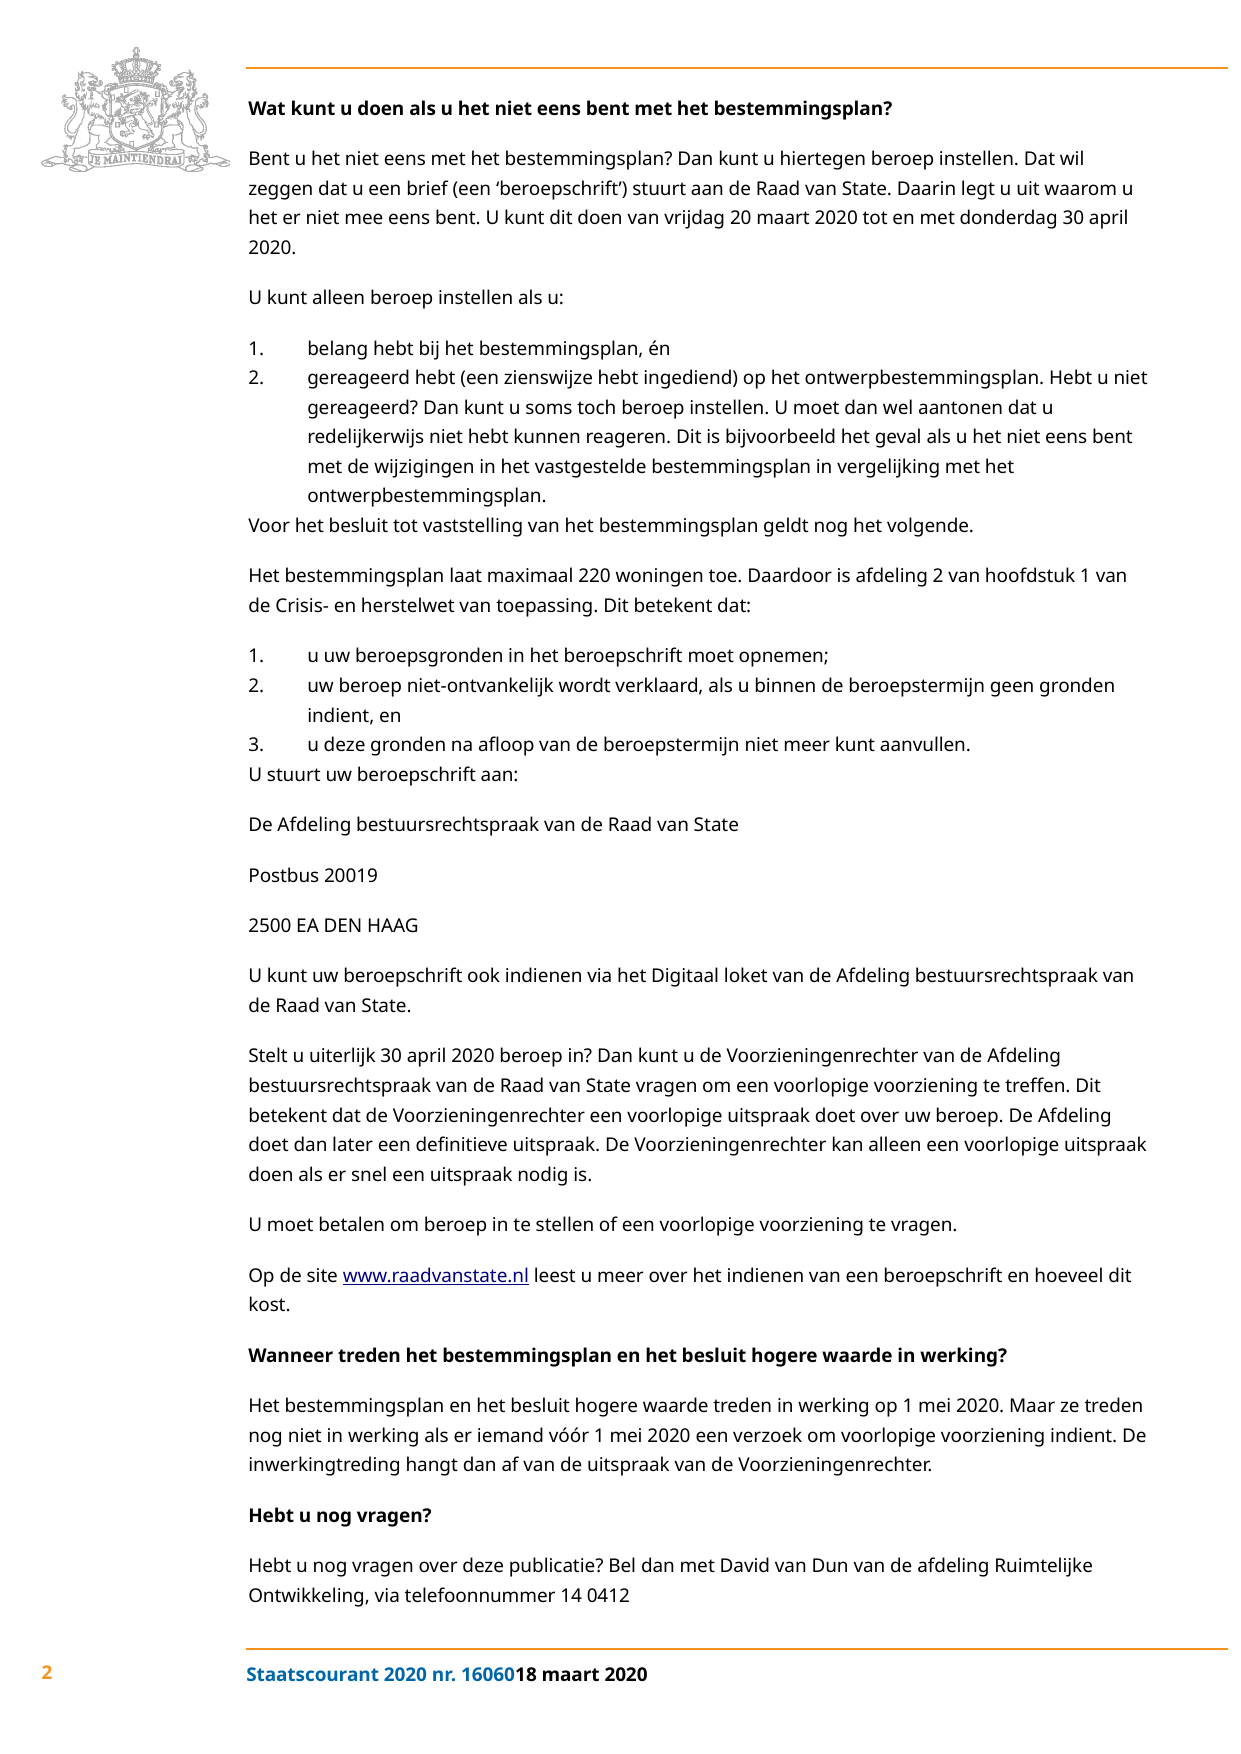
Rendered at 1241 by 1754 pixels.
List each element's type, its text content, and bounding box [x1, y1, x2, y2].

text Het bestemmingsplan laat maximaal 220 woningen toe. Daardoor is afdeling 2 van hoofdstuk 1 van de Crisis- en herstelwet van toepassing. Dit betekent dat: [248, 563, 1152, 618]
text De Afdeling bestuursrechtspraak van de Raad van State [248, 811, 1152, 837]
list belang hebt bij het bestemmingsplan, én [248, 335, 1152, 361]
list uw beroep niet-ontvankelijk wordt verklaard, als u binnen de beroepstermijn geen gronden indient, en [248, 672, 1152, 728]
text Het bestemmingsplan en het besluit hogere waarde treden in werking op 1 mei 2020. Maar ze treden nog niet in werking als er iemand vóór 1 mei 2020 een verzoek om voorlopige voorziening indient. De inwerkingtreding hangt dan af van de uitspraak van de Voorzieningenrechter. [248, 1392, 1152, 1477]
text Stelt u uiterlijk 30 april 2020 beroep in? Dan kunt u de Voorzieningenrechter van de Afdeling bestuursrechtspraak van de Raad van State vragen om een voorlopige voorziening te treffen. Dit betekent dat de Voorzieningenrechter een voorlopige uitspraak doet over uw beroep. De Afdeling doet dan later een definitieve uitspraak. De Voorzieningenrechter kan alleen een voorlopige uitspraak doen als er snel een uitspraak nodig is. [248, 1043, 1152, 1187]
text Postbus 20019 [248, 862, 1152, 888]
text Voor het besluit tot vaststelling van het bestemmingsplan geldt nog het volgende. [248, 512, 1152, 538]
list gereageerd hebt (een zienswijze hebt ingediend) op het ontwerpbestemmingsplan. Hebt u niet gereageerd? Dan kunt u soms toch beroep instellen. U moet dan wel aantonen dat u redelijkerwijs niet hebt kunnen reageren. Dit is bijvoorbeeld het geval als u het niet eens bent met de wijzigingen in het vastgestelde bestemmingsplan in vergelijking met het ontwerpbestemmingsplan. [248, 364, 1152, 508]
text Hebt u nog vragen over deze publicatie? Bel dan met David van Dun van de afdeling Ruimtelijke Ontwikkeling, via telefoonnummer 14 0412 [248, 1552, 1152, 1608]
list u deze gronden na afloop van de beroepstermijn niet meer kunt aanvullen. [248, 731, 1152, 757]
text 2500 EA DEN HAAG [248, 912, 1152, 938]
list u uw beroepsgronden in het beroepschrift moet opnemen; [248, 643, 1152, 668]
text Hebt u nog vragen? [248, 1502, 1152, 1528]
text Wat kunt u doen als u het niet eens bent met het bestemmingsplan? [248, 95, 1152, 121]
text U stuurt uw beroepschrift aan: [248, 761, 1152, 787]
text U moet betalen om beroep in te stellen of een voorlopige voorziening te vragen. [248, 1211, 1152, 1237]
picture [41, 47, 231, 172]
text Bent u het niet eens met het bestemmingsplan? Dan kunt u hiertegen beroep instellen. Dat wil zeggen dat u een brief (een ‘beroepschrift’) stuurt aan de Raad van State. Daarin legt u uit waarom u het er niet mee eens bent. U kunt dit doen van vrijdag 20 maart 2020 tot en met donderdag 30 april 2020. [248, 145, 1152, 260]
text U kunt alleen beroep instellen als u: [248, 284, 1152, 310]
text Wanneer treden het bestemmingsplan en het besluit hogere waarde in werking? [248, 1342, 1152, 1368]
text Op de site www.raadvanstate.nl leest u meer over het indienen van een beroepschrift en hoeveel dit kost. [248, 1262, 1152, 1317]
text U kunt uw beroepschrift ook indienen via het Digitaal loket van de Afdeling bestuursrechtspraak van de Raad van State. [248, 963, 1152, 1018]
